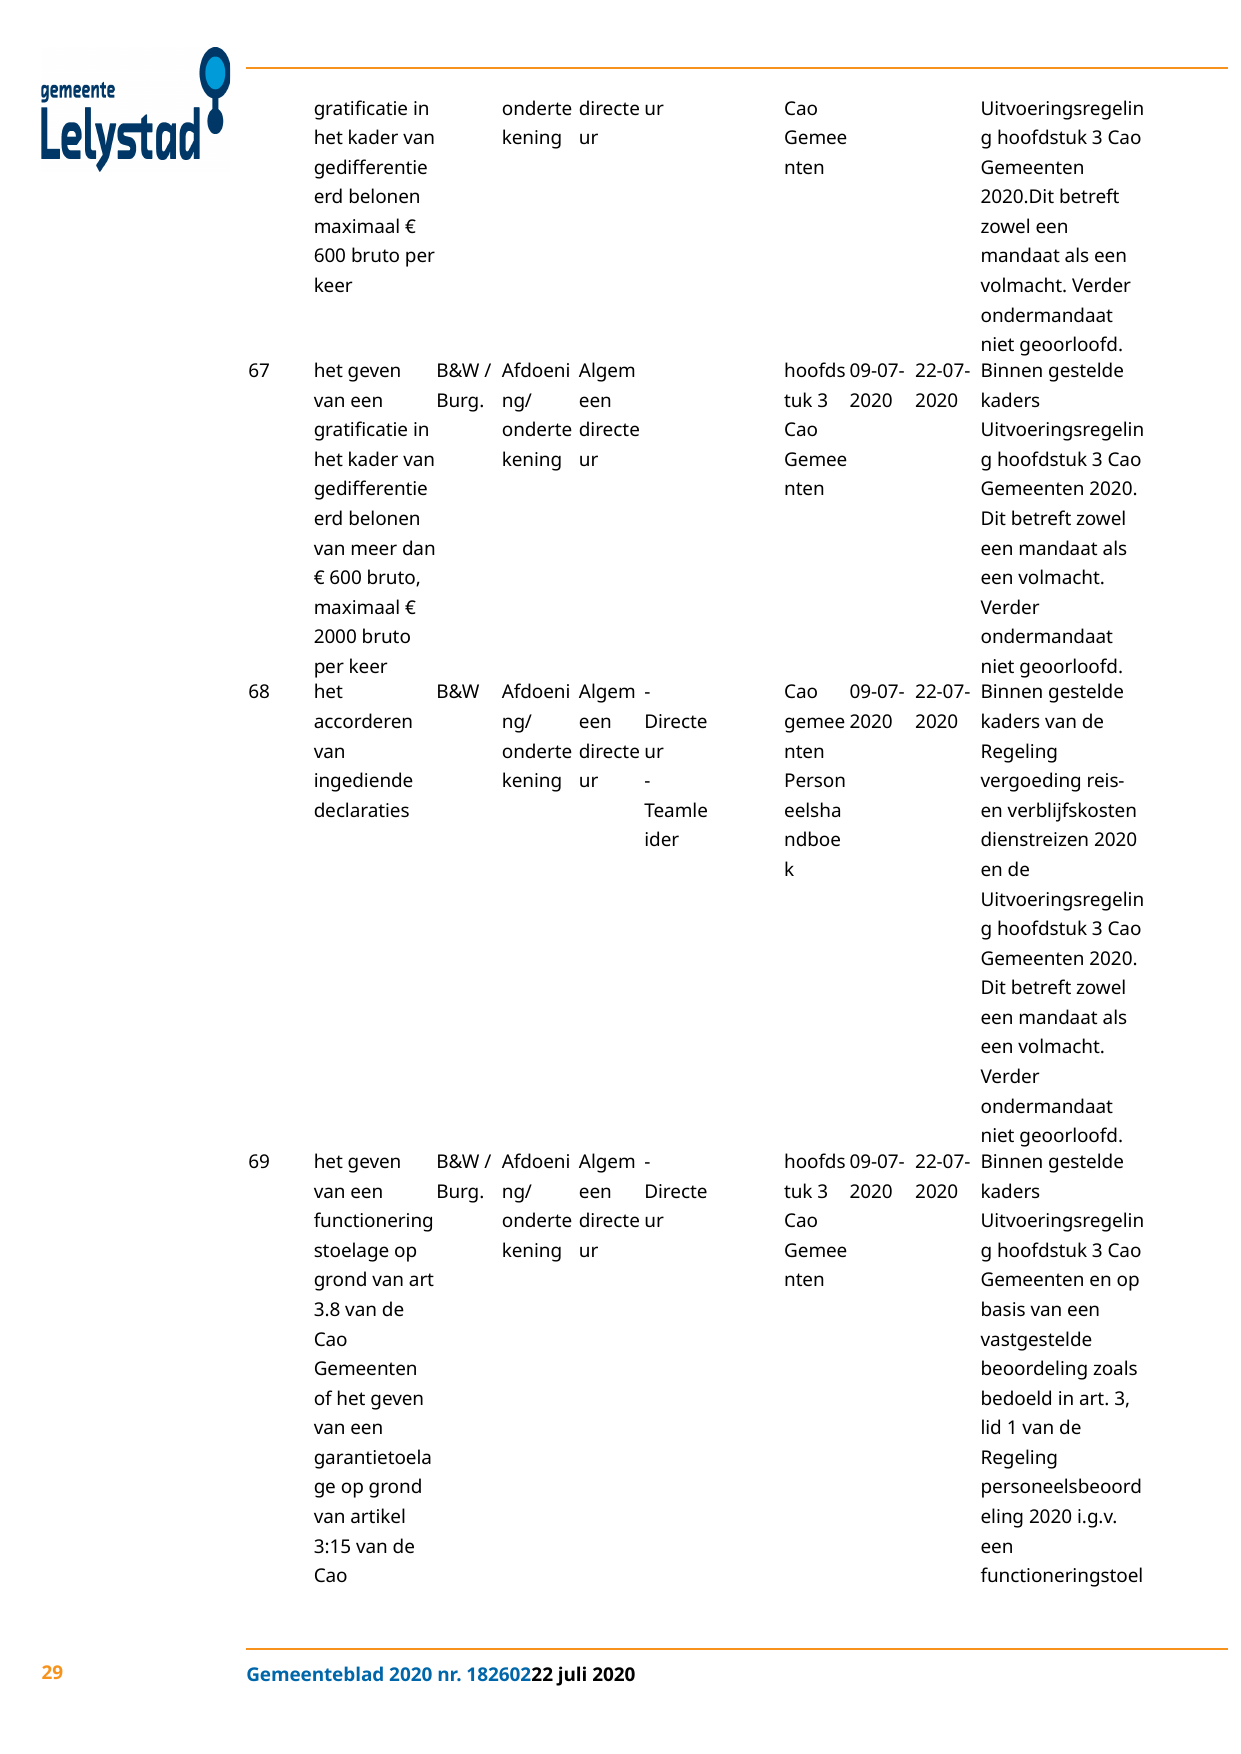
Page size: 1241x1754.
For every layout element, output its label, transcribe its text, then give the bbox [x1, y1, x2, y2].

table_cell Algemeen directeur [579, 1148, 644, 1588]
table_cell B&W [436, 679, 502, 1148]
table_cell directeur [579, 95, 644, 357]
table_cell Uitvoeringsregeling hoofdstuk 3 Cao Gemeenten 2020.Dit betreft zowel een mandaat als een volmacht. Verder ondermandaat niet geoorloofd. [980, 95, 1152, 357]
table_cell 68 [248, 679, 313, 1148]
table_cell Afdoening/ondertekening [502, 1148, 579, 1588]
table_cell 09-07-2020 [849, 679, 915, 1148]
table_cell B&W / Burg. [436, 357, 502, 679]
table_cell het accorderen van ingediende declaraties [314, 679, 436, 1148]
table_cell [710, 1148, 784, 1588]
table_cell [710, 357, 784, 679]
table_cell Binnen gestelde kaders Uitvoeringsregeling hoofdstuk 3 Cao Gemeenten en op basis van een vastgestelde beoordeling zoals bedoeld in art. 3, lid 1 van de Regeling personeelsbeoordeling 2020 i.g.v. een functioneringstoel [980, 1148, 1152, 1588]
table_cell 22-07-2020 [915, 357, 980, 679]
table_cell - Directeur [644, 1148, 710, 1588]
table_cell Binnen gestelde kaders Uitvoeringsregeling hoofdstuk 3 Cao Gemeenten 2020. Dit betreft zowel een mandaat als een volmacht. Verder ondermandaat niet geoorloofd. [980, 357, 1152, 679]
picture [41, 47, 231, 172]
table_cell het geven van een functioneringstoelage op grond van art 3.8 van de Cao Gemeenten of het geven van een garantietoelage op grond van artikel 3:15 van de Cao [314, 1148, 436, 1588]
table_cell [436, 95, 502, 357]
table_cell B&W / Burg. [436, 1148, 502, 1588]
table_cell 67 [248, 357, 313, 679]
table_cell 09-07-2020 [849, 357, 915, 679]
table_cell 09-07-2020 [849, 1148, 915, 1588]
table_cell 69 [248, 1148, 313, 1588]
table_cell 22-07-2020 [915, 679, 980, 1148]
table_cell Algemeen directeur [579, 679, 644, 1148]
table_cell ur [644, 95, 710, 357]
table_cell gratificatie in het kader van gedifferentieerd belonen maximaal € 600 bruto per keer [314, 95, 436, 357]
table_cell Cao gemeenten Personeelshandboek [784, 679, 849, 1148]
table_cell Afdoening/ondertekening [502, 357, 579, 679]
table_cell - Directeur - Teamleider [644, 679, 710, 1148]
table_cell Binnen gestelde kaders van de Regeling vergoeding reis- en verblijfskosten dienstreizen 2020 en de Uitvoeringsregeling hoofdstuk 3 Cao Gemeenten 2020. Dit betreft zowel een mandaat als een volmacht. Verder ondermandaat niet geoorloofd. [980, 679, 1152, 1148]
table_cell 22-07-2020 [915, 1148, 980, 1588]
table_cell [710, 95, 784, 357]
table_cell Afdoening/ondertekening [502, 679, 579, 1148]
table_cell ondertekening [502, 95, 579, 357]
table_cell [915, 95, 980, 357]
table_cell [248, 95, 313, 357]
table_cell hoofdstuk 3 Cao Gemeenten [784, 357, 849, 679]
table_cell [849, 95, 915, 357]
table_cell [644, 357, 710, 679]
table_cell het geven van een gratificatie in het kader van gedifferentieerd belonen van meer dan € 600 bruto, maximaal € 2000 bruto per keer [314, 357, 436, 679]
table_cell Algemeen directeur [579, 357, 644, 679]
table_cell hoofdstuk 3 Cao Gemeenten [784, 1148, 849, 1588]
table_cell [710, 679, 784, 1148]
table_cell Cao Gemeenten [784, 95, 849, 357]
